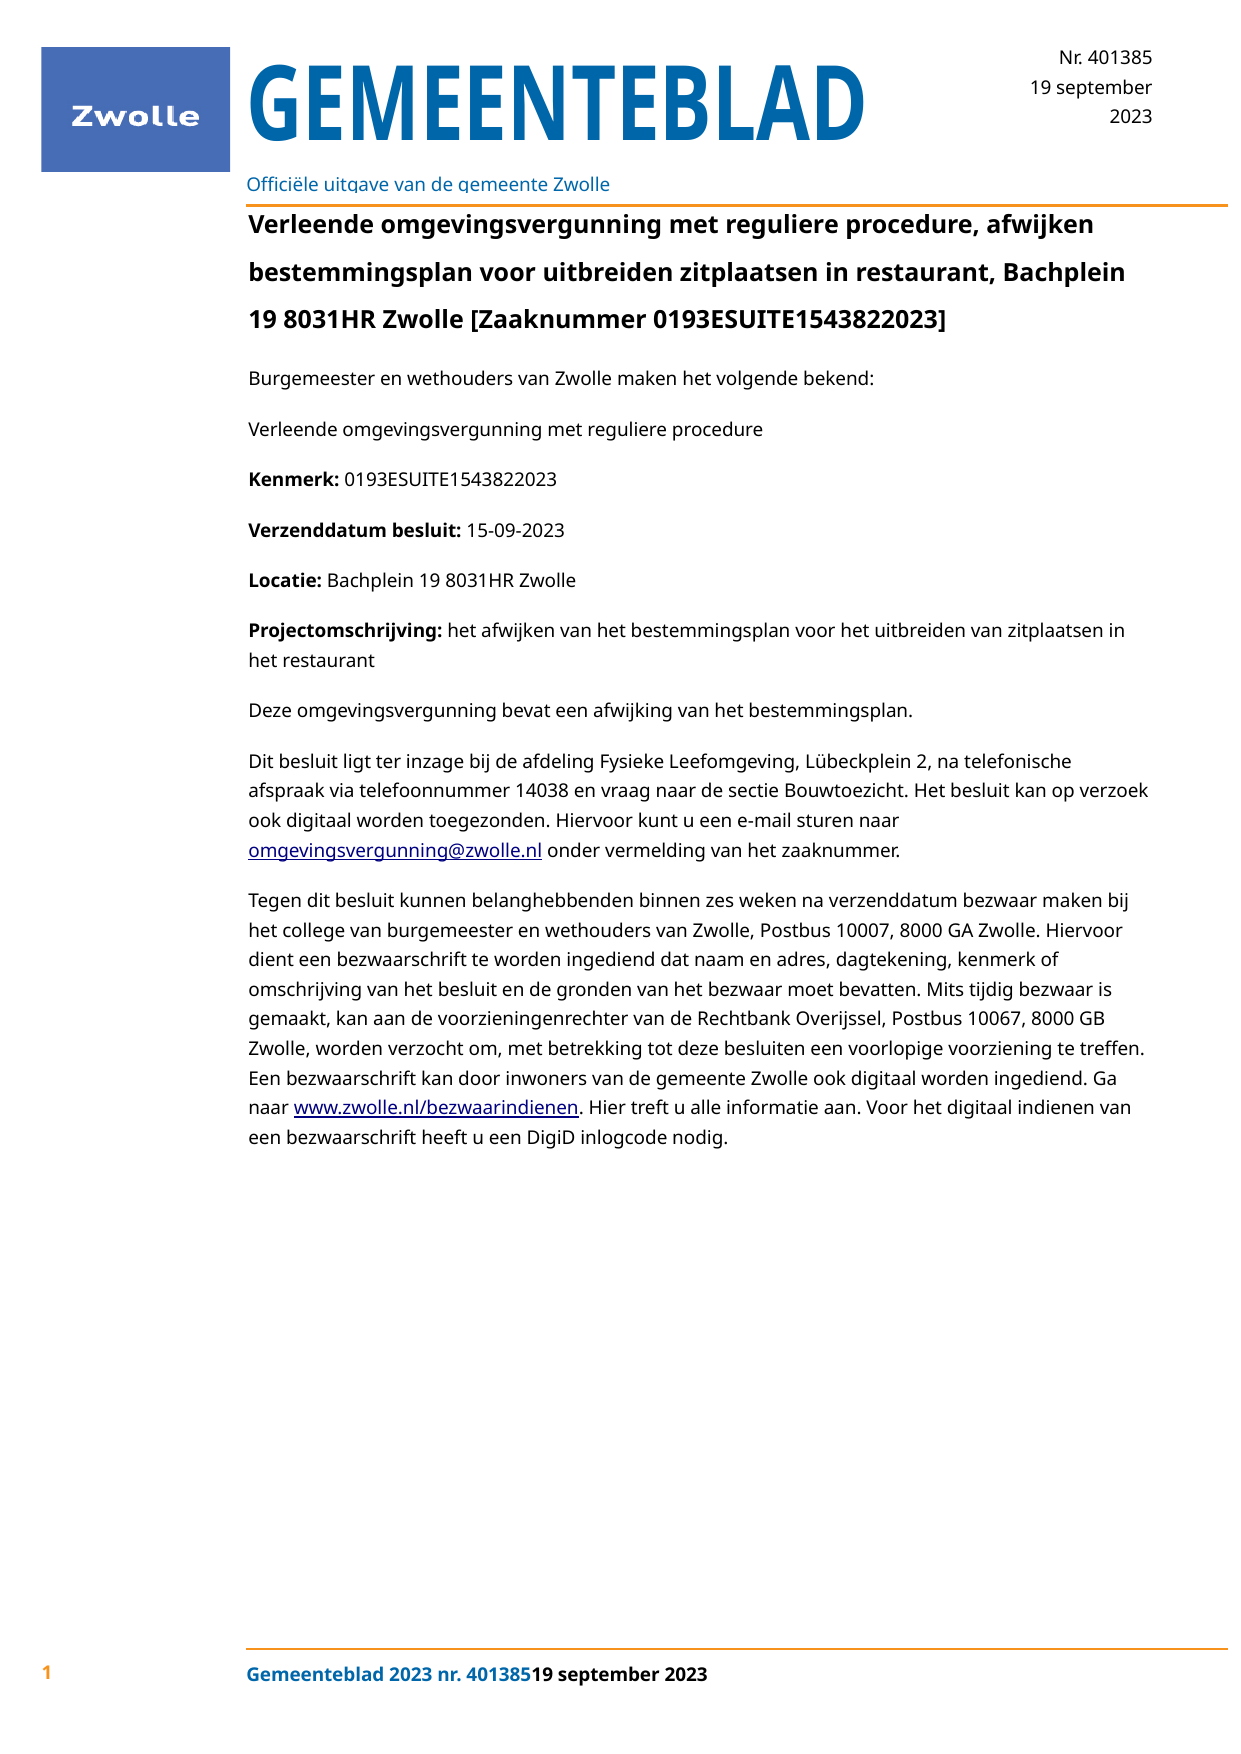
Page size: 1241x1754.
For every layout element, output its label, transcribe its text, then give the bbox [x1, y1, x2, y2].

text Kenmerk: 0193ESUITE1543822023 [248, 466, 1152, 492]
text Tegen dit besluit kunnen belanghebbenden binnen zes weken na verzenddatum bezwaar maken bij het college van burgemeester en wethouders van Zwolle, Postbus 10007, 8000 GA Zwolle. Hiervoor dient een bezwaarschrift te worden ingediend dat naam en adres, dagtekening, kenmerk of omschrijving van het besluit en de gronden van het bezwaar moet bevatten. Mits tijdig bezwaar is gemaakt, kan aan de voorzieningenrechter van de Rechtbank Overijssel, Postbus 10067, 8000 GB Zwolle, worden verzocht om, met betrekking tot deze besluiten een voorlopige voorziening te treffen. Een bezwaarschrift kan door inwoners van de gemeente Zwolle ook digitaal worden ingediend. Ga naar www.zwolle.nl/bezwaarindienen. Hier treft u alle informatie aan. Voor het digitaal indienen van een bezwaarschrift heeft u een DigiD inlogcode nodig. [248, 887, 1152, 1149]
picture [41, 47, 231, 172]
text Verleende omgevingsvergunning met reguliere procedure [248, 416, 1152, 442]
text Dit besluit ligt ter inzage bij de afdeling Fysieke Leefomgeving, Lübeckplein 2, na telefonische afspraak via telefoonnummer 14038 en vraag naar de sectie Bouwtoezicht. Het besluit kan op verzoek ook digitaal worden toegezonden. Hiervoor kunt u een e-mail sturen naar omgevingsvergunning@zwolle.nl onder vermelding van het zaaknummer. [248, 748, 1152, 862]
text Projectomschrijving: het afwijken van het bestemmingsplan voor het uitbreiden van zitplaatsen in het restaurant [248, 618, 1152, 673]
text Burgemeester en wethouders van Zwolle maken het volgende bekend: [248, 366, 1152, 391]
text Verzenddatum besluit: 15-09-2023 [248, 517, 1152, 542]
text Deze omgevingsvergunning bevat een afwijking van het bestemmingsplan. [248, 698, 1152, 723]
text Locatie: Bachplein 19 8031HR Zwolle [248, 567, 1152, 593]
text Verleende omgevingsvergunning met reguliere procedure, afwijken bestemmingsplan voor uitbreiden zitplaatsen in restaurant, Bachplein 19 8031HR Zwolle [Zaaknummer 0193ESUITE1543822023] [248, 207, 1152, 336]
